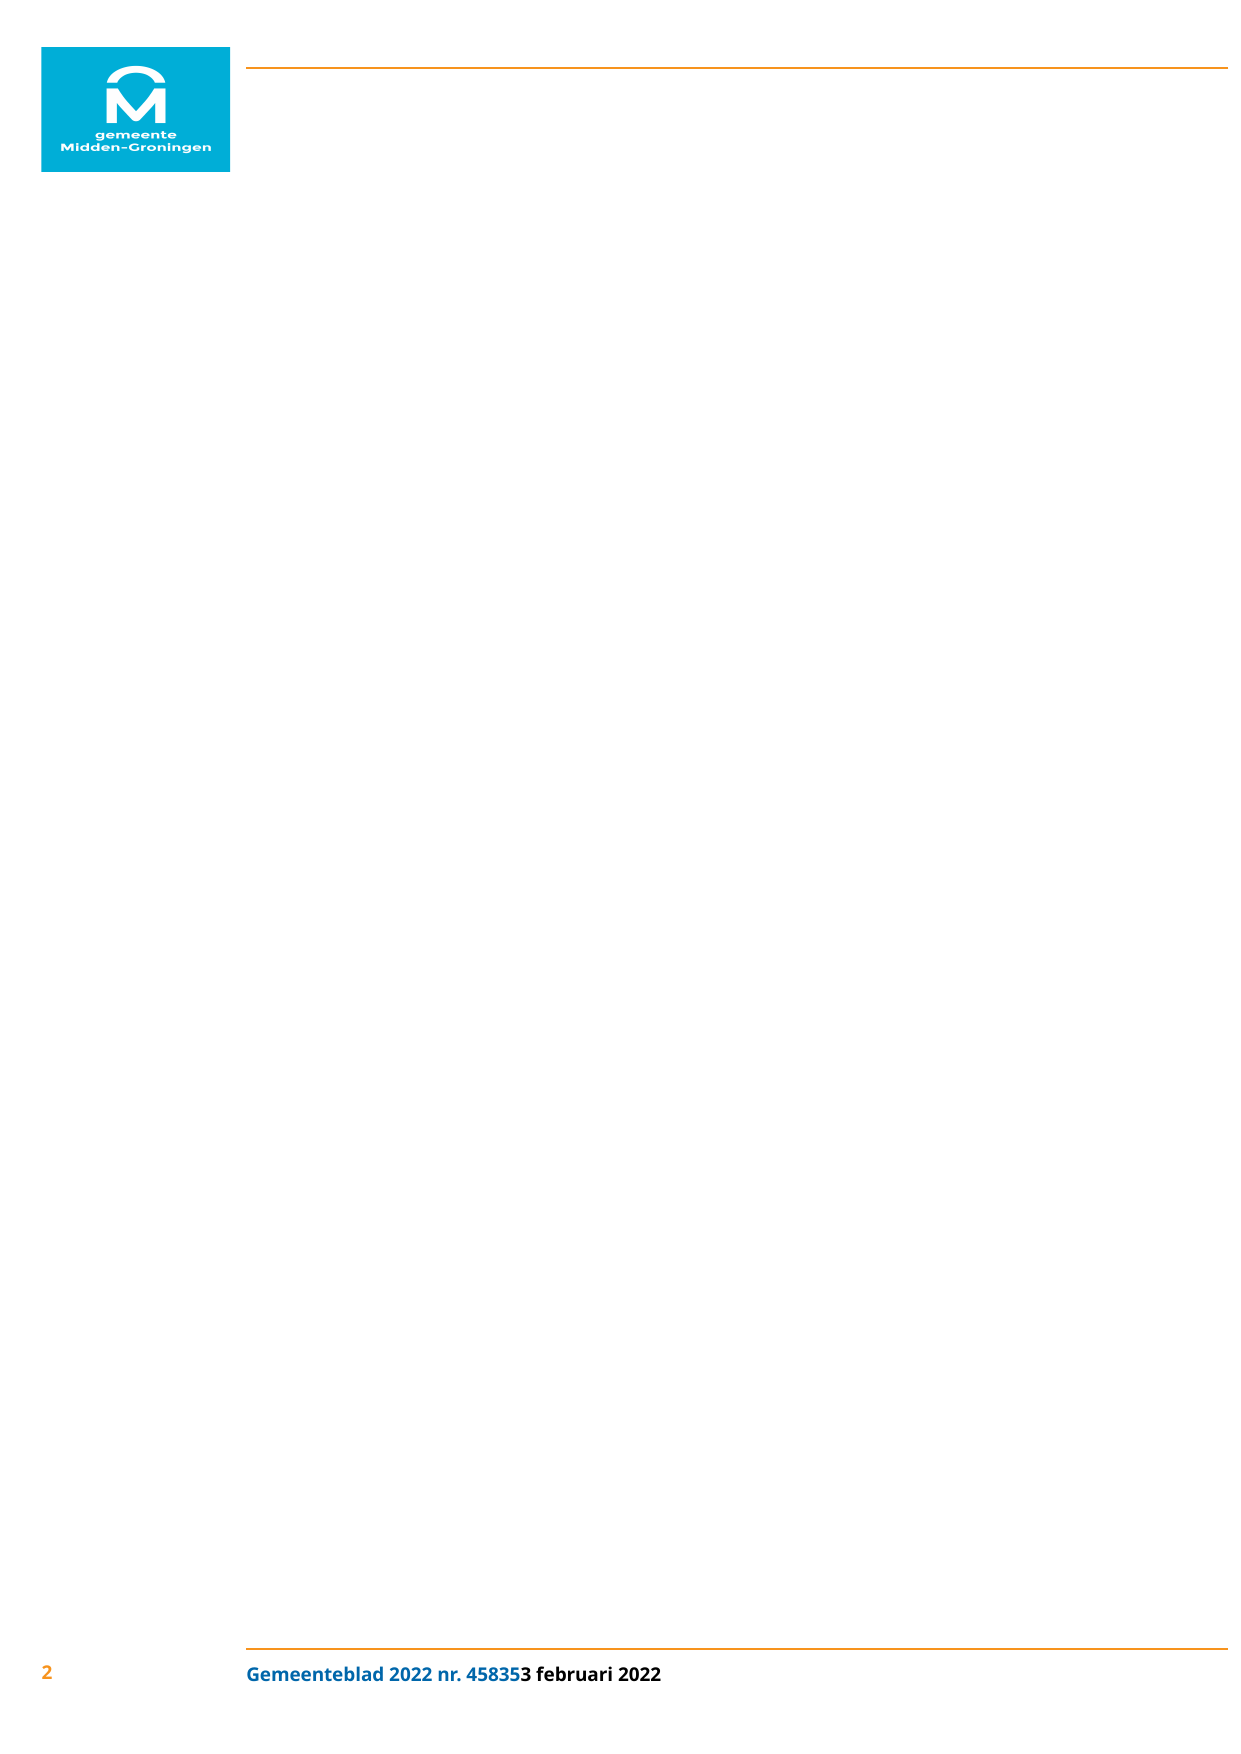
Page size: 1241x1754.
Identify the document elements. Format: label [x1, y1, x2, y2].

picture [107, 89, 165, 122]
picture [184, 146, 190, 153]
picture [108, 66, 164, 82]
